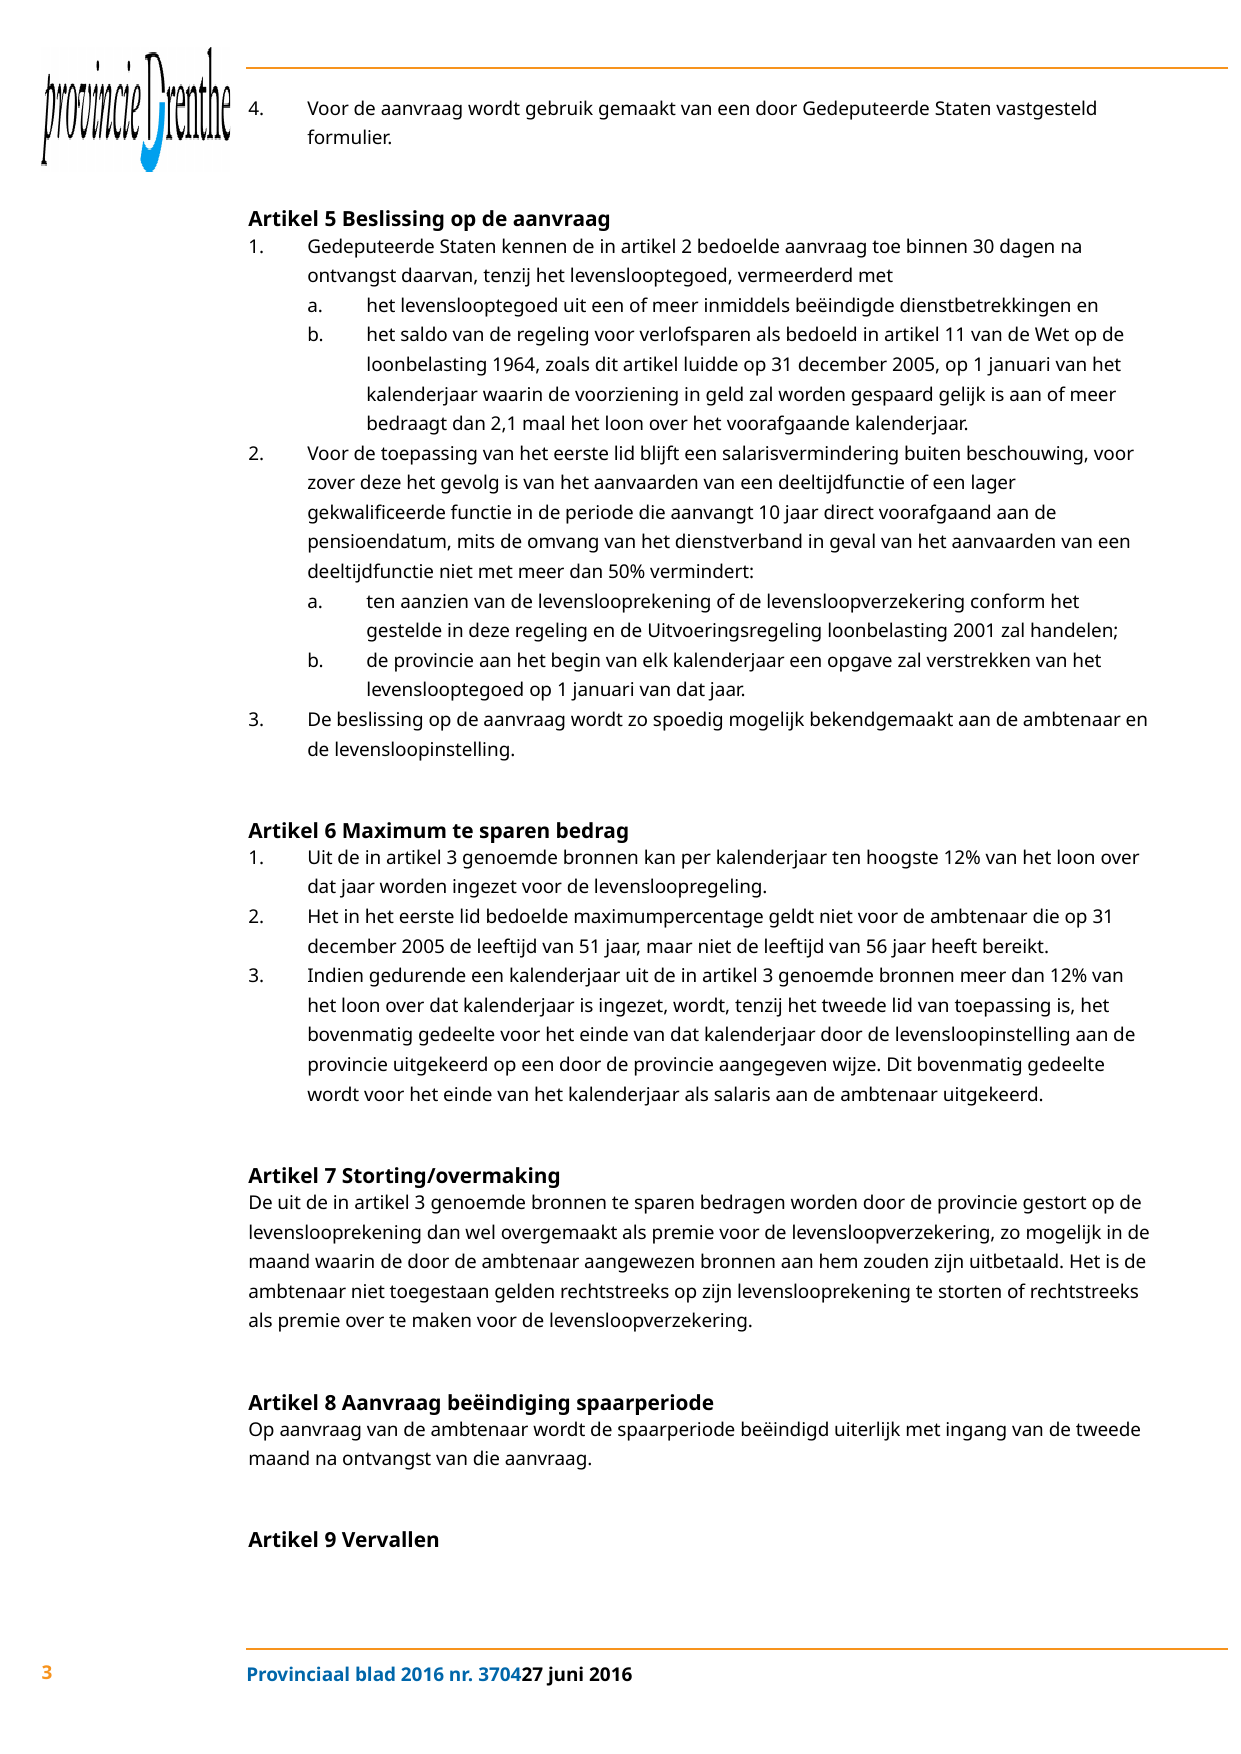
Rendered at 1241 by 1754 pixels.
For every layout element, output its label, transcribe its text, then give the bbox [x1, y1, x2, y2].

list het saldo van de regeling voor verlofsparen als bedoeld in artikel 11 van de Wet op de loonbelasting 1964, zoals dit artikel luidde op 31 december 2005, op 1 januari van het kalenderjaar waarin de voorziening in geld zal worden gespaard gelijk is aan of meer bedraagt dan 2,1 maal het loon over het voorafgaande kalenderjaar. [307, 322, 1152, 436]
list de provincie aan het begin van elk kalenderjaar een opgave zal verstrekken van het levenslooptegoed op 1 januari van dat jaar. [307, 647, 1152, 702]
text Artikel 9 Vervallen [248, 1526, 1152, 1554]
list Indien gedurende een kalenderjaar uit de in artikel 3 genoemde bronnen meer dan 12% van het loon over dat kalenderjaar is ingezet, wordt, tenzij het tweede lid van toepassing is, het bovenmatig gedeelte voor het einde van dat kalenderjaar door de levensloopinstelling aan de provincie uitgekeerd op een door de provincie aangegeven wijze. Dit bovenmatig gedeelte wordt voor het einde van het kalenderjaar als salaris aan de ambtenaar uitgekeerd. [248, 962, 1152, 1107]
picture [41, 47, 231, 172]
list Voor de aanvraag wordt gebruik gemaakt van een door Gedeputeerde Staten vastgesteld formulier. [248, 95, 1152, 150]
list Uit de in artikel 3 genoemde bronnen kan per kalenderjaar ten hoogste 12% van het loon over dat jaar worden ingezet voor de levensloopregeling. [248, 844, 1152, 899]
text Artikel 5 Beslissing op de aanvraag [248, 204, 1152, 233]
list ten aanzien van de levenslooprekening of de levensloopverzekering conform het gestelde in deze regeling en de Uitvoeringsregeling loonbelasting 2001 zal handelen; [307, 588, 1152, 643]
list het levenslooptegoed uit een of meer inmiddels beëindigde dienstbetrekkingen en [307, 292, 1152, 318]
list Voor de toepassing van het eerste lid blijft een salarisvermindering buiten beschouwing, voor zover deze het gevolg is van het aanvaarden van een deeltijdfunctie of een lager gekwalificeerde functie in de periode die aanvangt 10 jaar direct voorafgaand aan de pensioendatum, mits de omvang van het dienstverband in geval van het aanvaarden van een deeltijdfunctie niet met meer dan 50% vermindert: [248, 440, 1152, 584]
text Artikel 6 Maximum te sparen bedrag [248, 816, 1152, 844]
text De uit de in artikel 3 genoemde bronnen te sparen bedragen worden door de provincie gestort op de levenslooprekening dan wel overgemaakt als premie voor de levensloopverzekering, zo mogelijk in de maand waarin de door de ambtenaar aangewezen bronnen aan hem zouden zijn uitbetaald. Het is de ambtenaar niet toegestaan gelden rechtstreeks op zijn levenslooprekening te storten of rechtstreeks als premie over te maken voor de levensloopverzekering. [248, 1189, 1152, 1333]
text Op aanvraag van de ambtenaar wordt de spaarperiode beëindigd uiterlijk met ingang van de tweede maand na ontvangst van die aanvraag. [248, 1416, 1152, 1471]
list De beslissing op de aanvraag wordt zo spoedig mogelijk bekendgemaakt aan de ambtenaar en de levensloopinstelling. [248, 706, 1152, 761]
text Artikel 8 Aanvraag beëindiging spaarperiode [248, 1388, 1152, 1416]
text Artikel 7 Storting/overmaking [248, 1161, 1152, 1189]
list Gedeputeerde Staten kennen de in artikel 2 bedoelde aanvraag toe binnen 30 dagen na ontvangst daarvan, tenzij het levenslooptegoed, vermeerderd met [248, 233, 1152, 288]
list Het in het eerste lid bedoelde maximumpercentage geldt niet voor de ambtenaar die op 31 december 2005 de leeftijd van 51 jaar, maar niet de leeftijd van 56 jaar heeft bereikt. [248, 903, 1152, 959]
